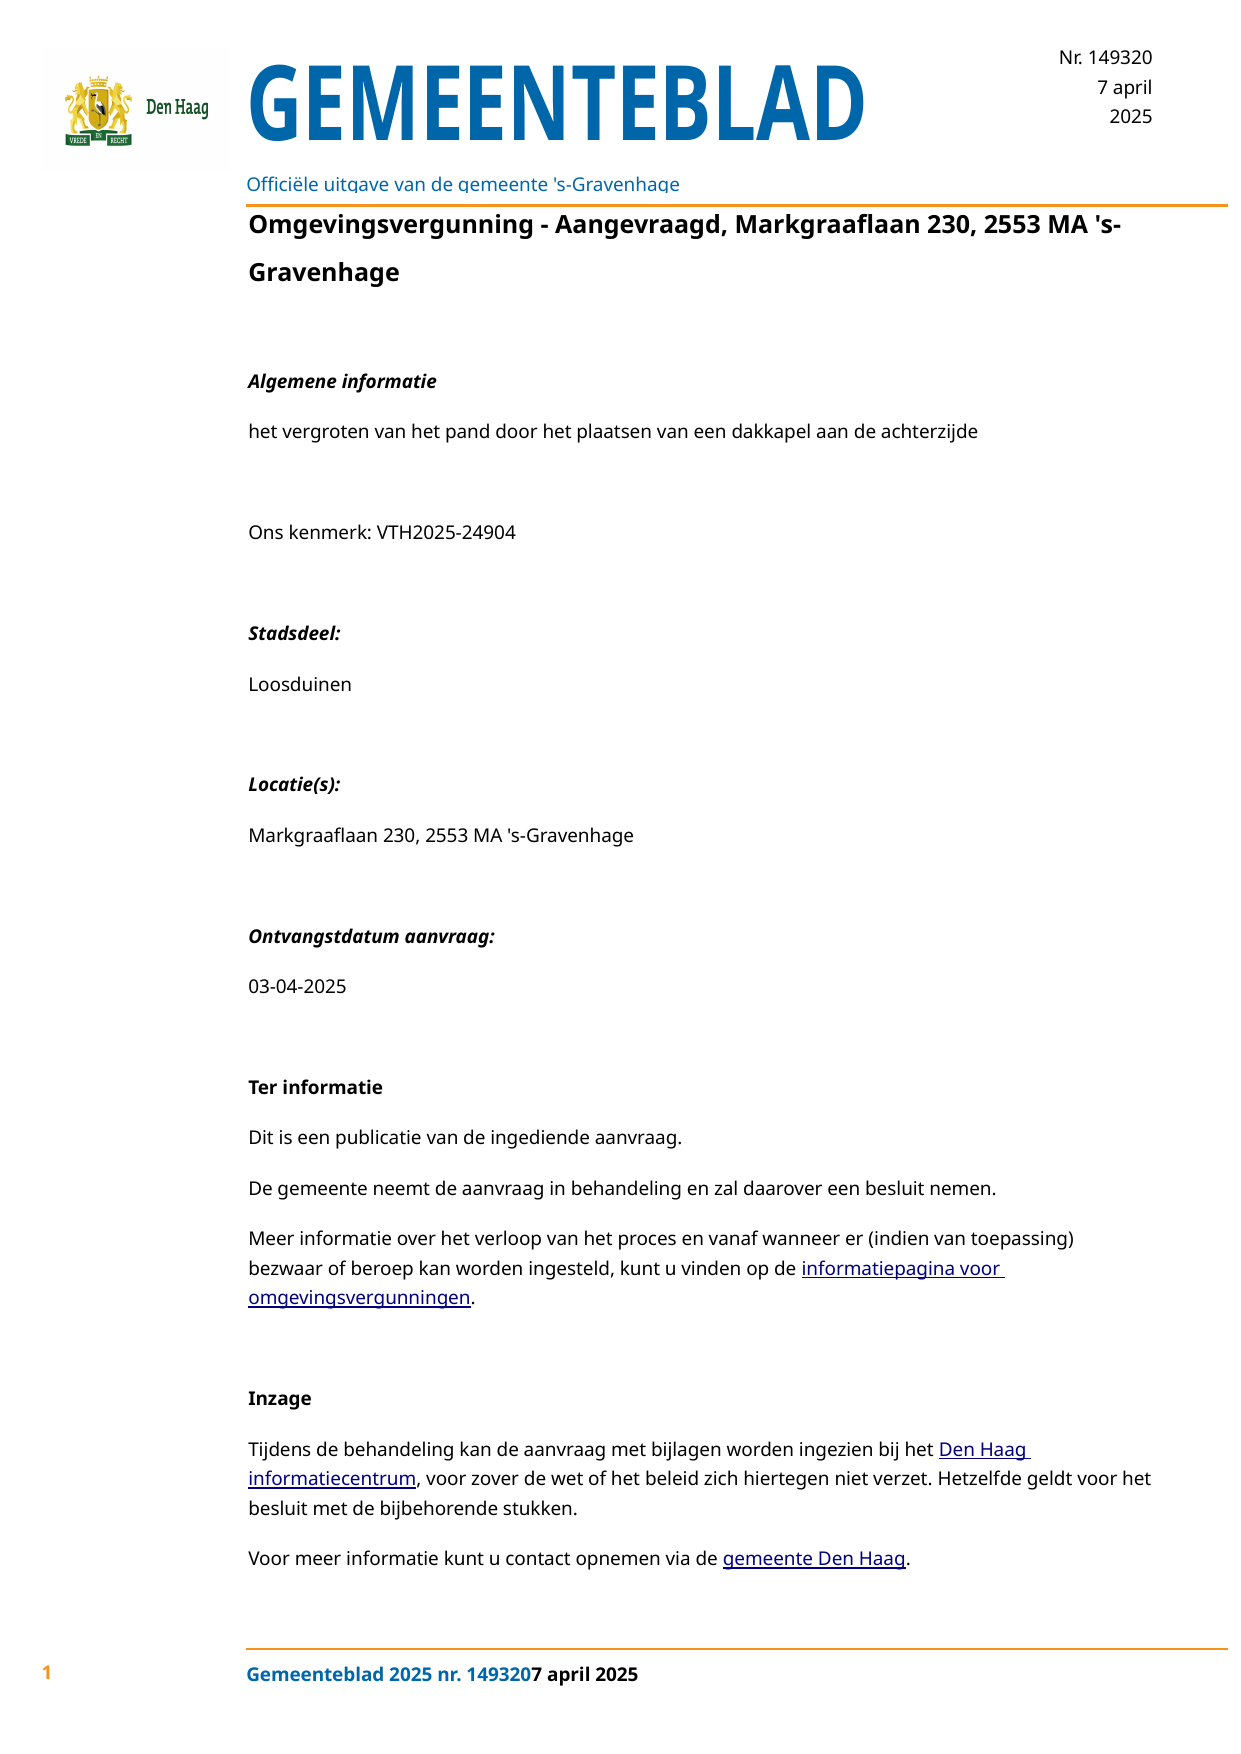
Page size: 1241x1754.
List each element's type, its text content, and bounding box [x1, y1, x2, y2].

text Voor meer informatie kunt u contact opnemen via de gemeente Den Haag. [248, 1545, 1152, 1571]
text het vergroten van het pand door het plaatsen van een dakkapel aan de achterzijde [248, 419, 1152, 444]
picture [41, 47, 231, 172]
text Inzage [248, 1385, 1152, 1411]
text Locatie(s): [248, 772, 1152, 797]
text De gemeente neemt de aanvraag in behandeling en zal daarover een besluit nemen. [248, 1175, 1152, 1201]
text Markgraaflaan 230, 2553 MA 's-Gravenhage [248, 822, 1152, 848]
text Ons kenmerk: VTH2025-24904 [248, 519, 1152, 545]
text Stadsdeel: [248, 620, 1152, 646]
text Tijdens de behandeling kan de aanvraag met bijlagen worden ingezien bij het Den Haag informatiecentrum, voor zover de wet of het beleid zich hiertegen niet verzet. Hetzelfde geldt voor het besluit met de bijbehorende stukken. [248, 1436, 1152, 1521]
text Loosduinen [248, 671, 1152, 697]
text Algemene informatie [248, 368, 1152, 394]
text Dit is een publicatie van de ingediende aanvraag. [248, 1124, 1152, 1150]
text Meer informatie over het verloop van het proces en vanaf wanneer er (indien van toepassing) bezwaar of beroep kan worden ingesteld, kunt u vinden op de informatiepagina voor omgevingsvergunningen. [248, 1225, 1152, 1310]
text 03-04-2025 [248, 973, 1152, 999]
text Ter informatie [248, 1074, 1152, 1100]
text Ontvangstdatum aanvraag: [248, 923, 1152, 949]
text Omgevingsvergunning - Aangevraagd, Markgraaflaan 230, 2553 MA 's-Gravenhage [248, 207, 1152, 288]
